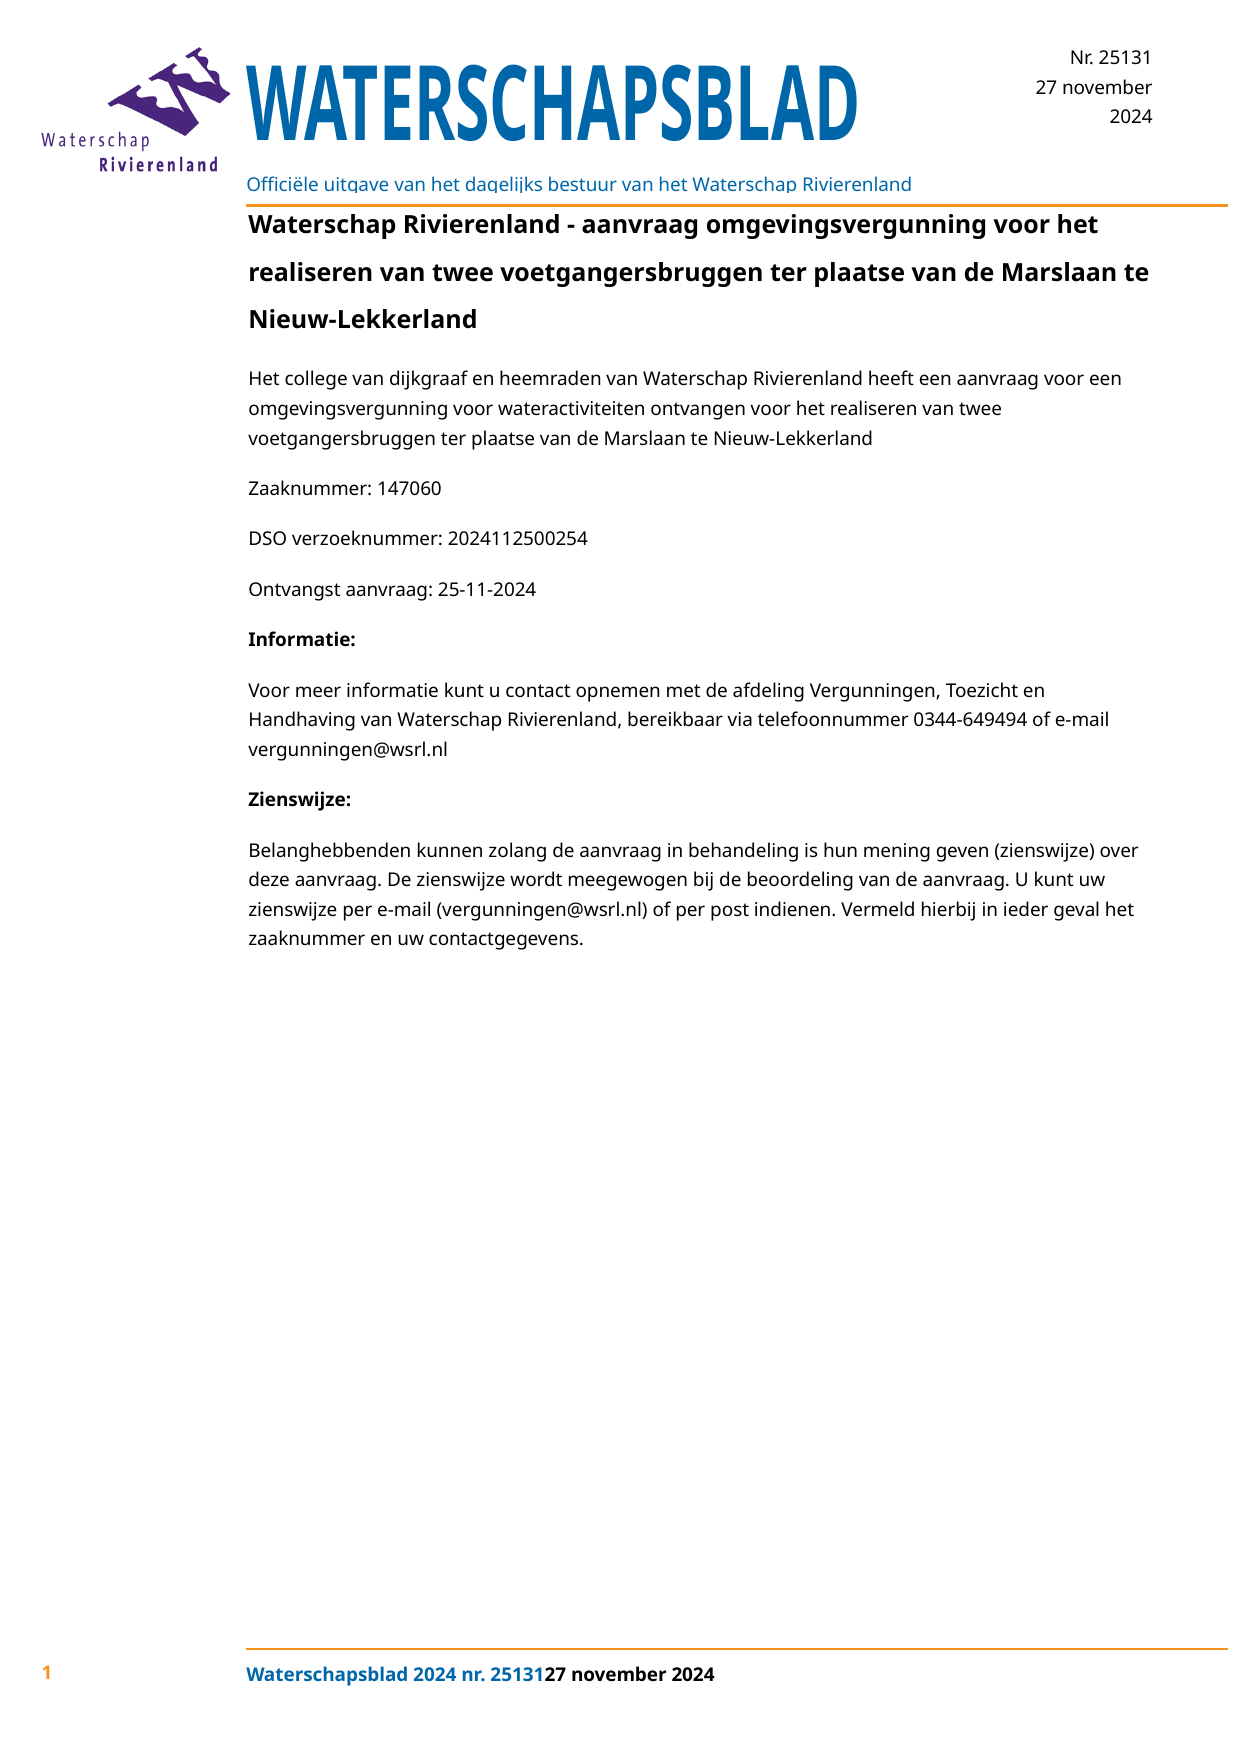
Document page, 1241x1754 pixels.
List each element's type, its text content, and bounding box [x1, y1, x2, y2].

text Het college van dijkgraaf en heemraden van Waterschap Rivierenland heeft een aanvraag voor een omgevingsvergunning voor wateractiviteiten ontvangen voor het realiseren van twee voetgangersbruggen ter plaatse van de Marslaan te Nieuw-Lekkerland [248, 366, 1152, 450]
text Zaaknummer: 147060 [248, 475, 1152, 501]
text Voor meer informatie kunt u contact opnemen met de afdeling Vergunningen, Toezicht en Handhaving van Waterschap Rivierenland, bereikbaar via telefoonnummer 0344-649494 of e-mail vergunningen@wsrl.nl [248, 677, 1152, 762]
text Informatie: [248, 626, 1152, 652]
picture [41, 47, 231, 172]
text Ontvangst aanvraag: 25-11-2024 [248, 576, 1152, 602]
text DSO verzoeknummer: 2024112500254 [248, 526, 1152, 551]
text Zienswijze: [248, 786, 1152, 812]
text Waterschap Rivierenland - aanvraag omgevingsvergunning voor het realiseren van twee voetgangersbruggen ter plaatse van de Marslaan te Nieuw-Lekkerland [248, 207, 1152, 336]
text Belanghebbenden kunnen zolang de aanvraag in behandeling is hun mening geven (zienswijze) over deze aanvraag. De zienswijze wordt meegewogen bij de beoordeling van de aanvraag. U kunt uw zienswijze per e-mail (vergunningen@wsrl.nl) of per post indienen. Vermeld hierbij in ieder geval het zaaknummer en uw contactgegevens. [248, 837, 1152, 951]
